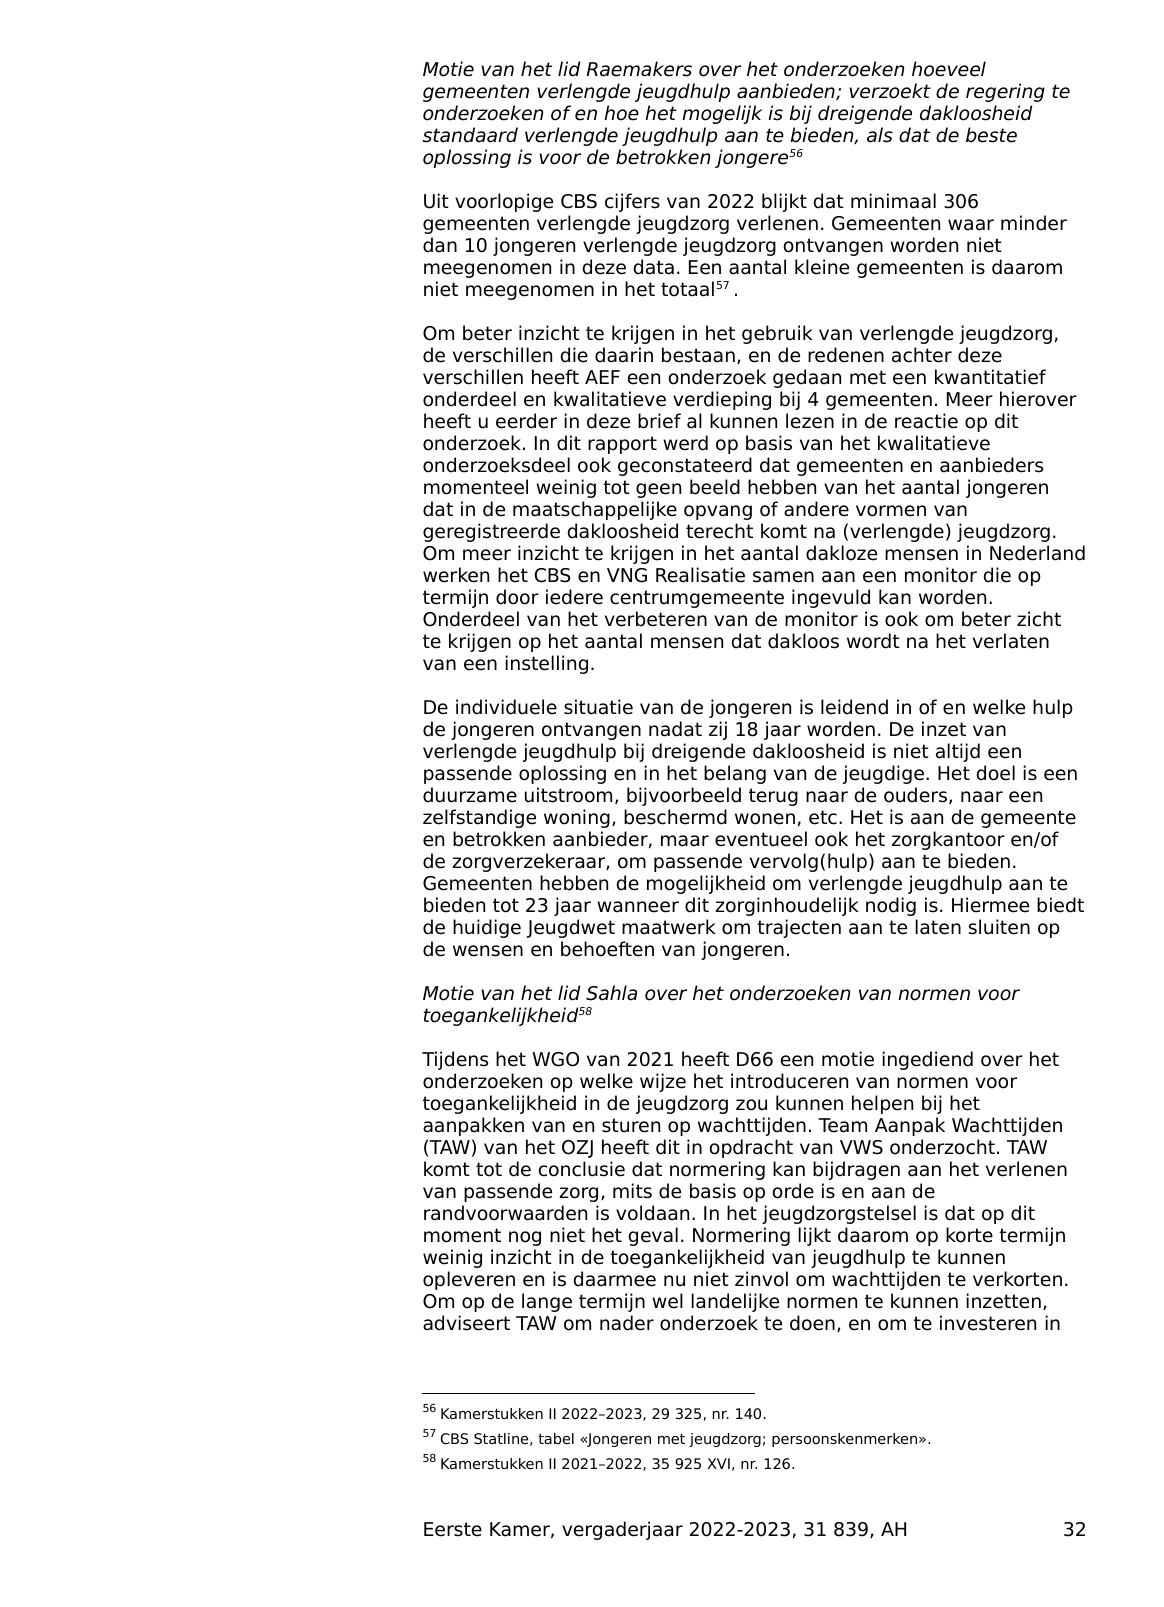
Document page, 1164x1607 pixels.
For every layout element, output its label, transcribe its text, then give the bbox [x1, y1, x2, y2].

text De individuele situatie van de jongeren is leidend in of en welke hulp de jongeren ontvangen nadat zij 18 jaar worden. De inzet van verlengde jeugdhulp bij dreigende dakloosheid is niet altijd een passende oplossing en in het belang van de jeugdige. Het doel is een duurzame uitstroom, bijvoorbeeld terug naar de ouders, naar een zelfstandige woning, beschermd wonen, etc. Het is aan de gemeente en betrokken aanbieder, maar eventueel ook het zorgkantoor en/of de zorgverzekeraar, om passende vervolg(hulp) aan te bieden. Gemeenten hebben de mogelijkheid om verlengde jeugdhulp aan te bieden tot 23 jaar wanneer dit zorginhoudelijk nodig is. Hiermee biedt de huidige Jeugdwet maatwerk om trajecten aan te laten sluiten op de wensen en behoeften van jongeren. [422, 697, 1087, 961]
text Om beter inzicht te krijgen in het gebruik van verlengde jeugdzorg, de verschillen die daarin bestaan, en de redenen achter deze verschillen heeft AEF een onderzoek gedaan met een kwantitatief onderdeel en kwalitatieve verdieping bij 4 gemeenten. Meer hierover heeft u eerder in deze brief al kunnen lezen in de reactie op dit onderzoek. In dit rapport werd op basis van het kwalitatieve onderzoeksdeel ook geconstateerd dat gemeenten en aanbieders momenteel weinig tot geen beeld hebben van het aantal jongeren dat in de maatschappelijke opvang of andere vormen van geregistreerde dakloosheid terecht komt na (verlengde) jeugdzorg. Om meer inzicht te krijgen in het aantal dakloze mensen in Nederland werken het CBS en VNG Realisatie samen aan een monitor die op termijn door iedere centrumgemeente ingevuld kan worden. Onderdeel van het verbeteren van de monitor is ook om beter zicht te krijgen op het aantal mensen dat dakloos wordt na het verlaten van een instelling. [422, 323, 1087, 675]
subtitle Motie van het lid Raemakers over het onderzoeken hoeveel gemeenten verlengde jeugdhulp aanbieden; verzoekt de regering te onderzoeken of en hoe het mogelijk is bij dreigende dakloosheid standaard verlengde jeugdhulp aan te bieden, als dat de beste oplossing is voor de betrokken jongere [422, 59, 1087, 169]
text Kamerstukken II 2021–2022, 35 925 XVI, nr. 126. [422, 1452, 1087, 1474]
text CBS Statline, tabel «Jongeren met jeugdzorg; persoonskenmerken». [422, 1427, 1087, 1449]
text Tijdens het WGO van 2021 heeft D66 een motie ingediend over het onderzoeken op welke wijze het introduceren van normen voor toegankelijkheid in de jeugdzorg zou kunnen helpen bij het aanpakken van en sturen op wachttijden. Team Aanpak Wachttijden (TAW) van het OZJ heeft dit in opdracht van VWS onderzocht. TAW komt tot de conclusie dat normering kan bijdragen aan het verlenen van passende zorg, mits de basis op orde is en aan de randvoorwaarden is voldaan. In het jeugdzorgstelsel is dat op dit moment nog niet het geval. Normering lijkt daarom op korte termijn weinig inzicht in de toegankelijkheid van jeugdhulp te kunnen opleveren en is daarmee nu niet zinvol om wachttijden te verkorten. Om op de lange termijn wel landelijke normen te kunnen inzetten, adviseert TAW om nader onderzoek te doen, en om te investeren in [422, 1049, 1087, 1335]
subtitle Motie van het lid Sahla over het onderzoeken van normen voor toegankelijkheid [422, 983, 1087, 1027]
text Kamerstukken II 2022–2023, 29 325, nr. 140. [422, 1402, 1087, 1424]
text Uit voorlopige CBS cijfers van 2022 blijkt dat minimaal 306 gemeenten verlengde jeugdzorg verlenen. Gemeenten waar minder dan 10 jongeren verlengde jeugdzorg ontvangen worden niet meegenomen in deze data. Een aantal kleine gemeenten is daarom niet meegenomen in het totaal. [422, 191, 1087, 301]
